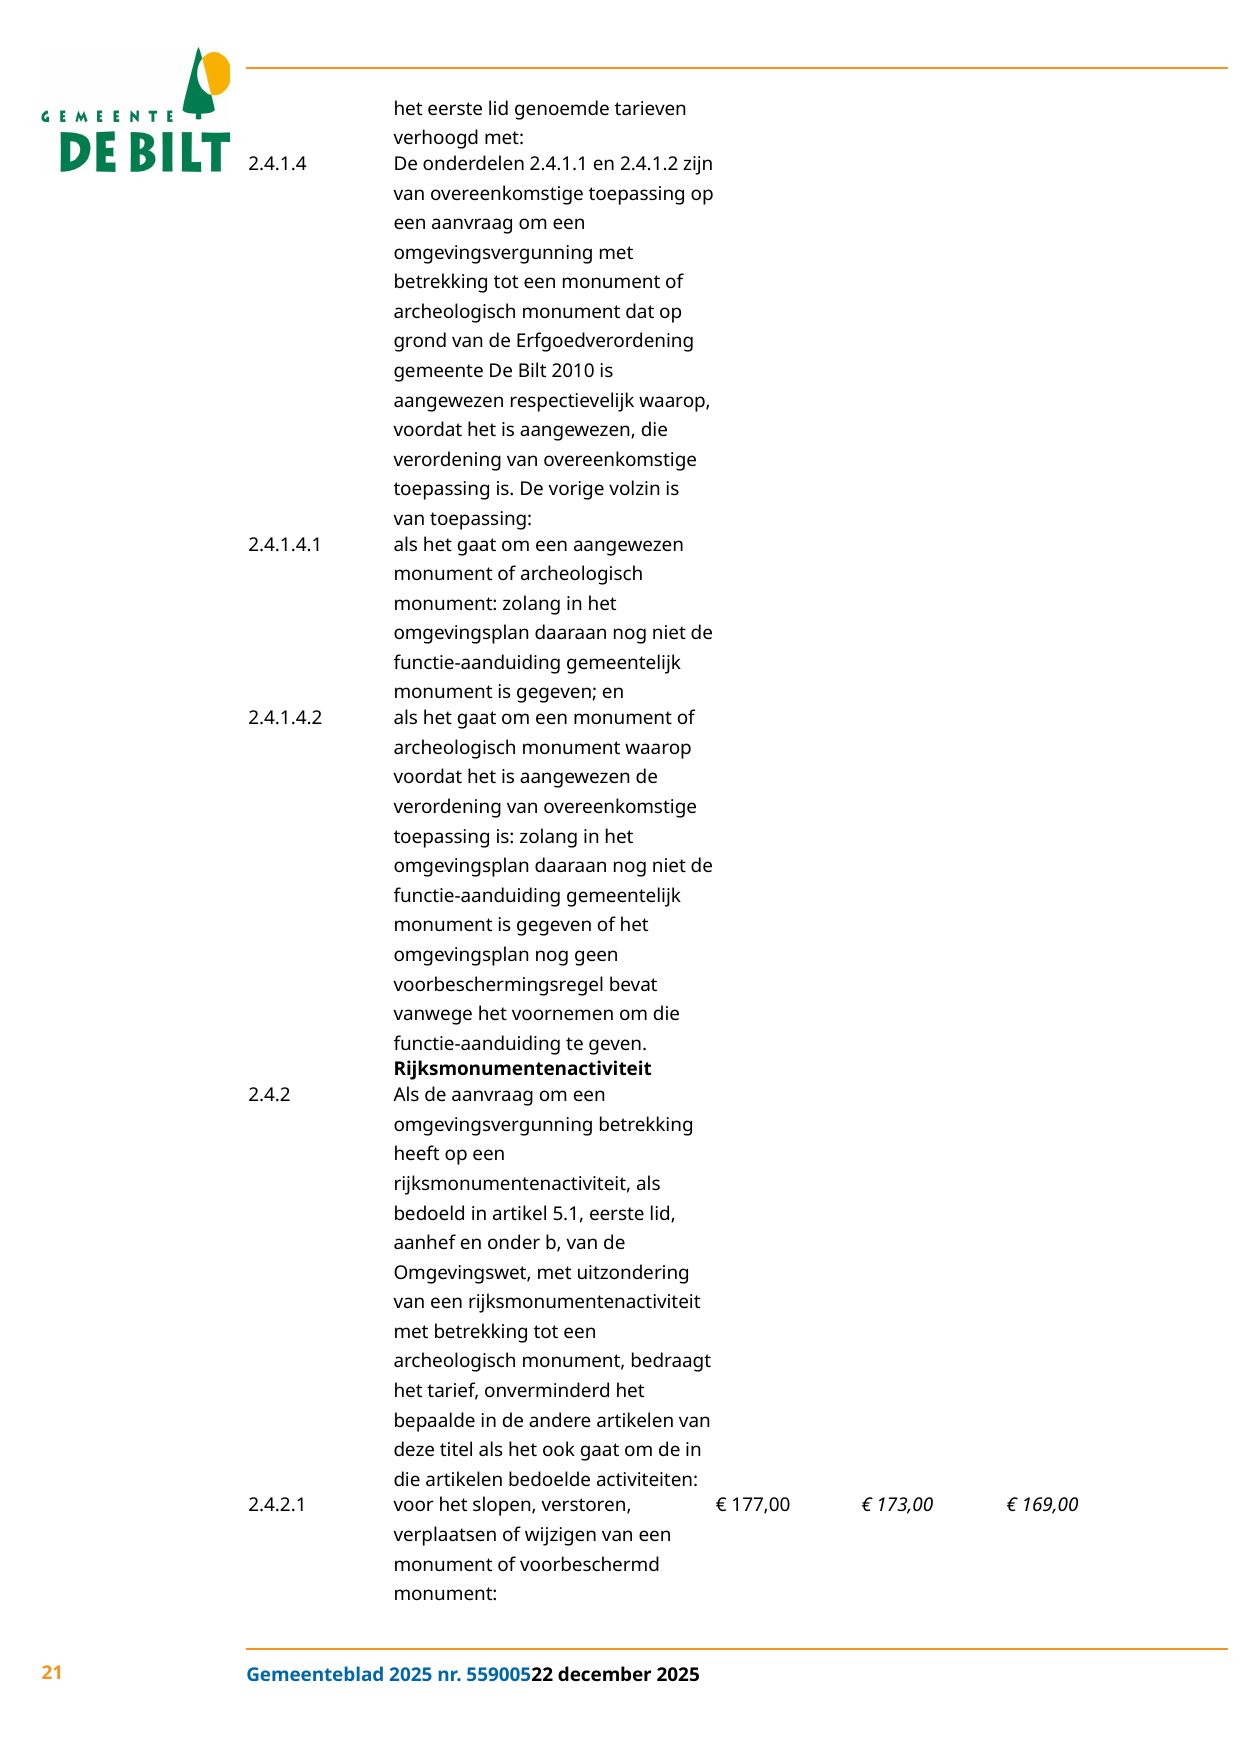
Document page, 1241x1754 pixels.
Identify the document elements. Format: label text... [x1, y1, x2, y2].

table_cell 2.4.2.1 [248, 1492, 393, 1606]
table_cell De onderdelen 2.4.1.1 en 2.4.1.2 zijn van overeenkomstige toepassing op een aanvraag om een omgevingsvergunning met betrekking tot een monument of archeologisch monument dat op grond van de Erfgoedverordening gemeente De Bilt 2010 is aangewezen respectievelijk waarop, voordat het is aangewezen, die verordening van overeenkomstige toepassing is. De vorige volzin is van toepassing: [393, 150, 716, 531]
picture [41, 47, 231, 172]
table_cell [861, 95, 1006, 150]
table_cell [1006, 1056, 1152, 1081]
table_cell als het gaat om een monument of archeologisch monument waarop voordat het is aangewezen de verordening van overeenkomstige toepassing is: zolang in het omgevingsplan daaraan nog niet de functie-aanduiding gemeentelijk monument is gegeven of het omgevingsplan nog geen voorbeschermingsregel bevat vanwege het voornemen om die functie-aanduiding te geven. [393, 705, 716, 1056]
table_cell € 169,00 [1006, 1492, 1152, 1606]
table_cell [861, 1081, 1006, 1492]
table_cell Als de aanvraag om een omgevingsvergunning betrekking heeft op een rijksmonumentenactiviteit, als bedoeld in artikel 5.1, eerste lid, aanhef en onder b, van de Omgevingswet, met uitzondering van een rijksmonumentenactiviteit met betrekking tot een archeologisch monument, bedraagt het tarief, onverminderd het bepaalde in de andere artikelen van deze titel als het ook gaat om de in die artikelen bedoelde activiteiten: [393, 1081, 716, 1492]
table_cell [248, 1056, 393, 1081]
table_cell 2.4.2 [248, 1081, 393, 1492]
table_cell 2.4.1.4.1 [248, 531, 393, 704]
table_cell [716, 95, 861, 150]
table_cell € 177,00 [716, 1492, 861, 1606]
table_cell [1006, 705, 1152, 1056]
table_cell [716, 1056, 861, 1081]
table_cell [1006, 95, 1152, 150]
table_cell [716, 531, 861, 704]
table_cell [1006, 150, 1152, 531]
table_cell 2.4.1.4.2 [248, 705, 393, 1056]
table_cell het eerste lid genoemde tarieven verhoogd met: [393, 95, 716, 150]
table_cell [248, 95, 393, 150]
table_cell [716, 150, 861, 531]
table_cell € 173,00 [861, 1492, 1006, 1606]
table_cell [1006, 531, 1152, 704]
table_cell [861, 150, 1006, 531]
table_cell [861, 531, 1006, 704]
table_cell 2.4.1.4 [248, 150, 393, 531]
table_cell [716, 705, 861, 1056]
table_cell [861, 1056, 1006, 1081]
table_cell Rijksmonumentenactiviteit [393, 1056, 716, 1081]
table_cell [861, 705, 1006, 1056]
table_cell [1006, 1081, 1152, 1492]
table_cell [716, 1081, 861, 1492]
table_cell voor het slopen, verstoren, verplaatsen of wijzigen van een monument of voorbeschermd monument: [393, 1492, 716, 1606]
table_cell als het gaat om een aangewezen monument of archeologisch monument: zolang in het omgevingsplan daaraan nog niet de functie-aanduiding gemeentelijk monument is gegeven; en [393, 531, 716, 704]
